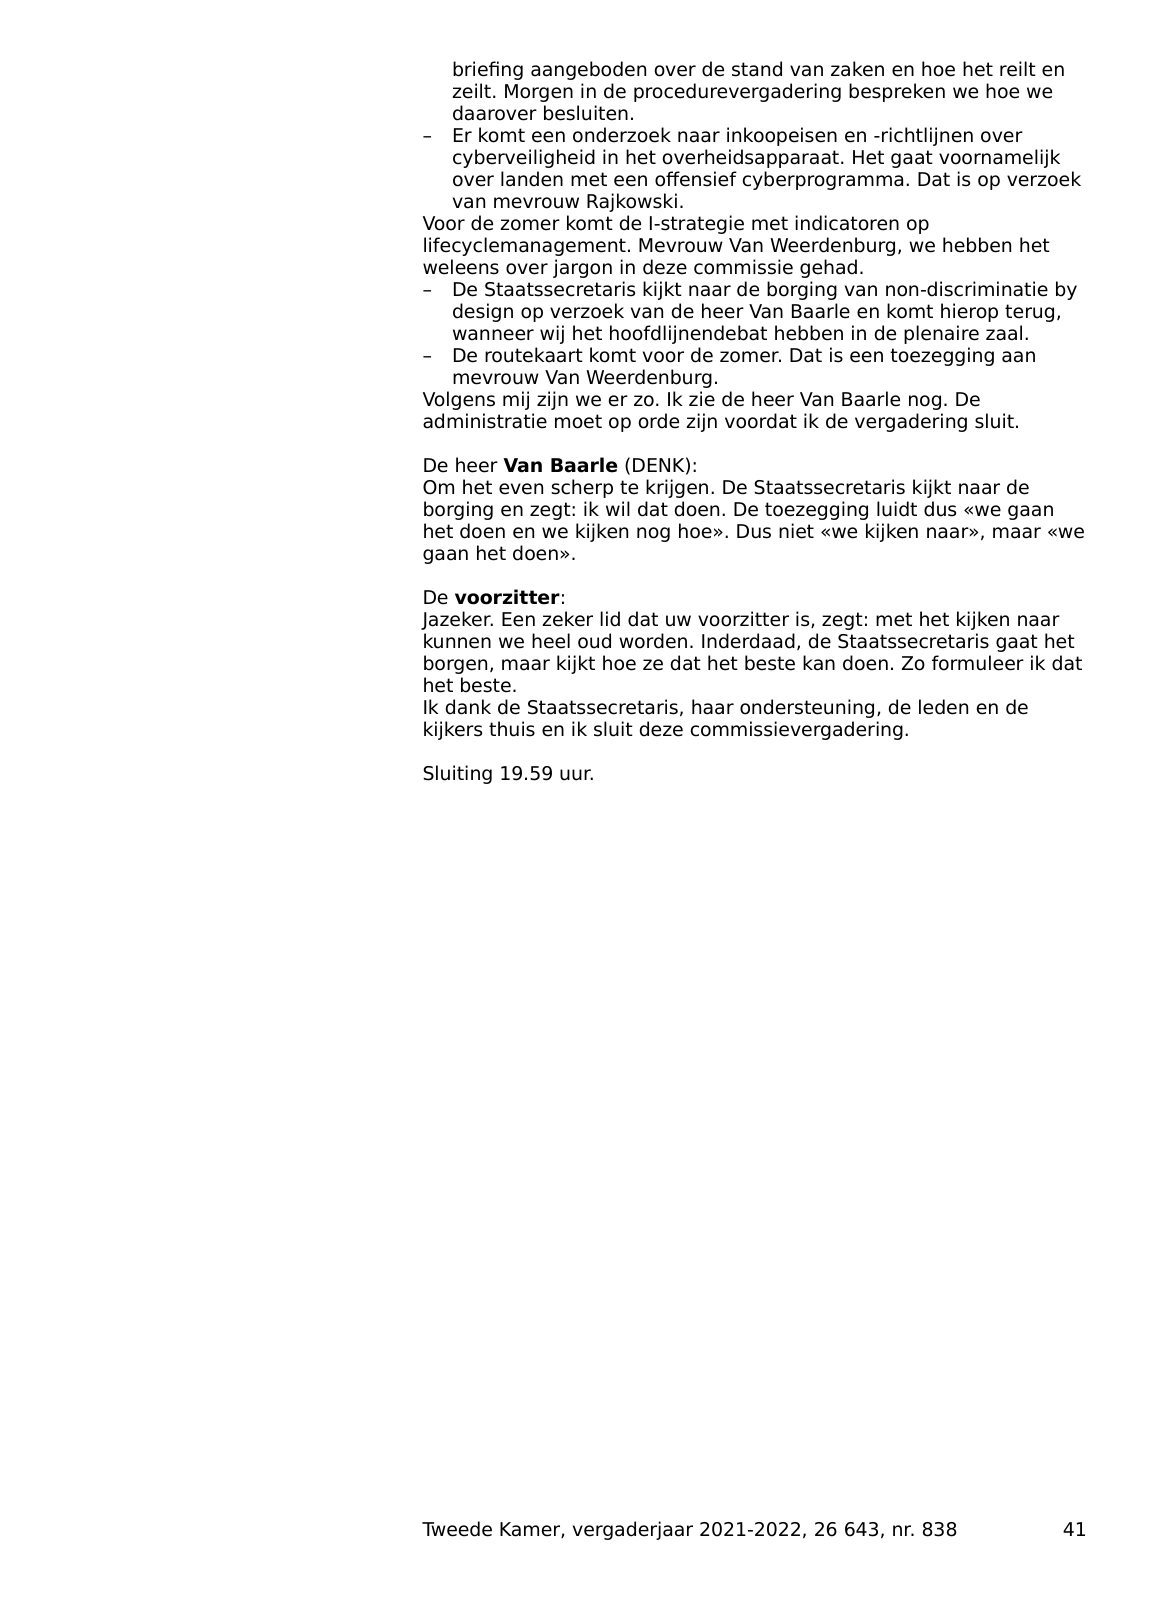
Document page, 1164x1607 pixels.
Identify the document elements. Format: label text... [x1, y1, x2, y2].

text De voorzitter: [422, 587, 1087, 609]
text Om het even scherp te krijgen. De Staatssecretaris kijkt naar de borging en zegt: ik wil dat doen. De toezegging luidt dus «we gaan het doen en we kijken nog hoe». Dus niet «we kijken naar», maar «we gaan het doen». [422, 477, 1087, 565]
text De heer Van Baarle (DENK): [422, 455, 1087, 477]
text briefing aangeboden over de stand van zaken en hoe het reilt en zeilt. Morgen in de procedurevergadering bespreken we hoe we daarover besluiten. [422, 59, 1087, 125]
text Ik dank de Staatssecretaris, haar ondersteuning, de leden en de kijkers thuis en ik sluit deze commissievergadering. [422, 697, 1087, 741]
text – De Staatssecretaris kijkt naar de borging van non-discriminatie by design op verzoek van de heer Van Baarle en komt hierop terug, wanneer wij het hoofdlijnendebat hebben in de plenaire zaal. [422, 279, 1087, 345]
text Jazeker. Een zeker lid dat uw voorzitter is, zegt: met het kijken naar kunnen we heel oud worden. Inderdaad, de Staatssecretaris gaat het borgen, maar kijkt hoe ze dat het beste kan doen. Zo formuleer ik dat het beste. [422, 609, 1087, 697]
text Voor de zomer komt de I-strategie met indicatoren op lifecyclemanagement. Mevrouw Van Weerdenburg, we hebben het weleens over jargon in deze commissie gehad. [422, 213, 1087, 279]
text – Er komt een onderzoek naar inkoopeisen en -richtlijnen over cyberveiligheid in het overheidsapparaat. Het gaat voornamelijk over landen met een offensief cyberprogramma. Dat is op verzoek van mevrouw Rajkowski. [422, 125, 1087, 213]
text – De routekaart komt voor de zomer. Dat is een toezegging aan mevrouw Van Weerdenburg. [422, 345, 1087, 389]
text Volgens mij zijn we er zo. Ik zie de heer Van Baarle nog. De administratie moet op orde zijn voordat ik de vergadering sluit. [422, 389, 1087, 433]
text Sluiting 19.59 uur. [422, 763, 1087, 785]
